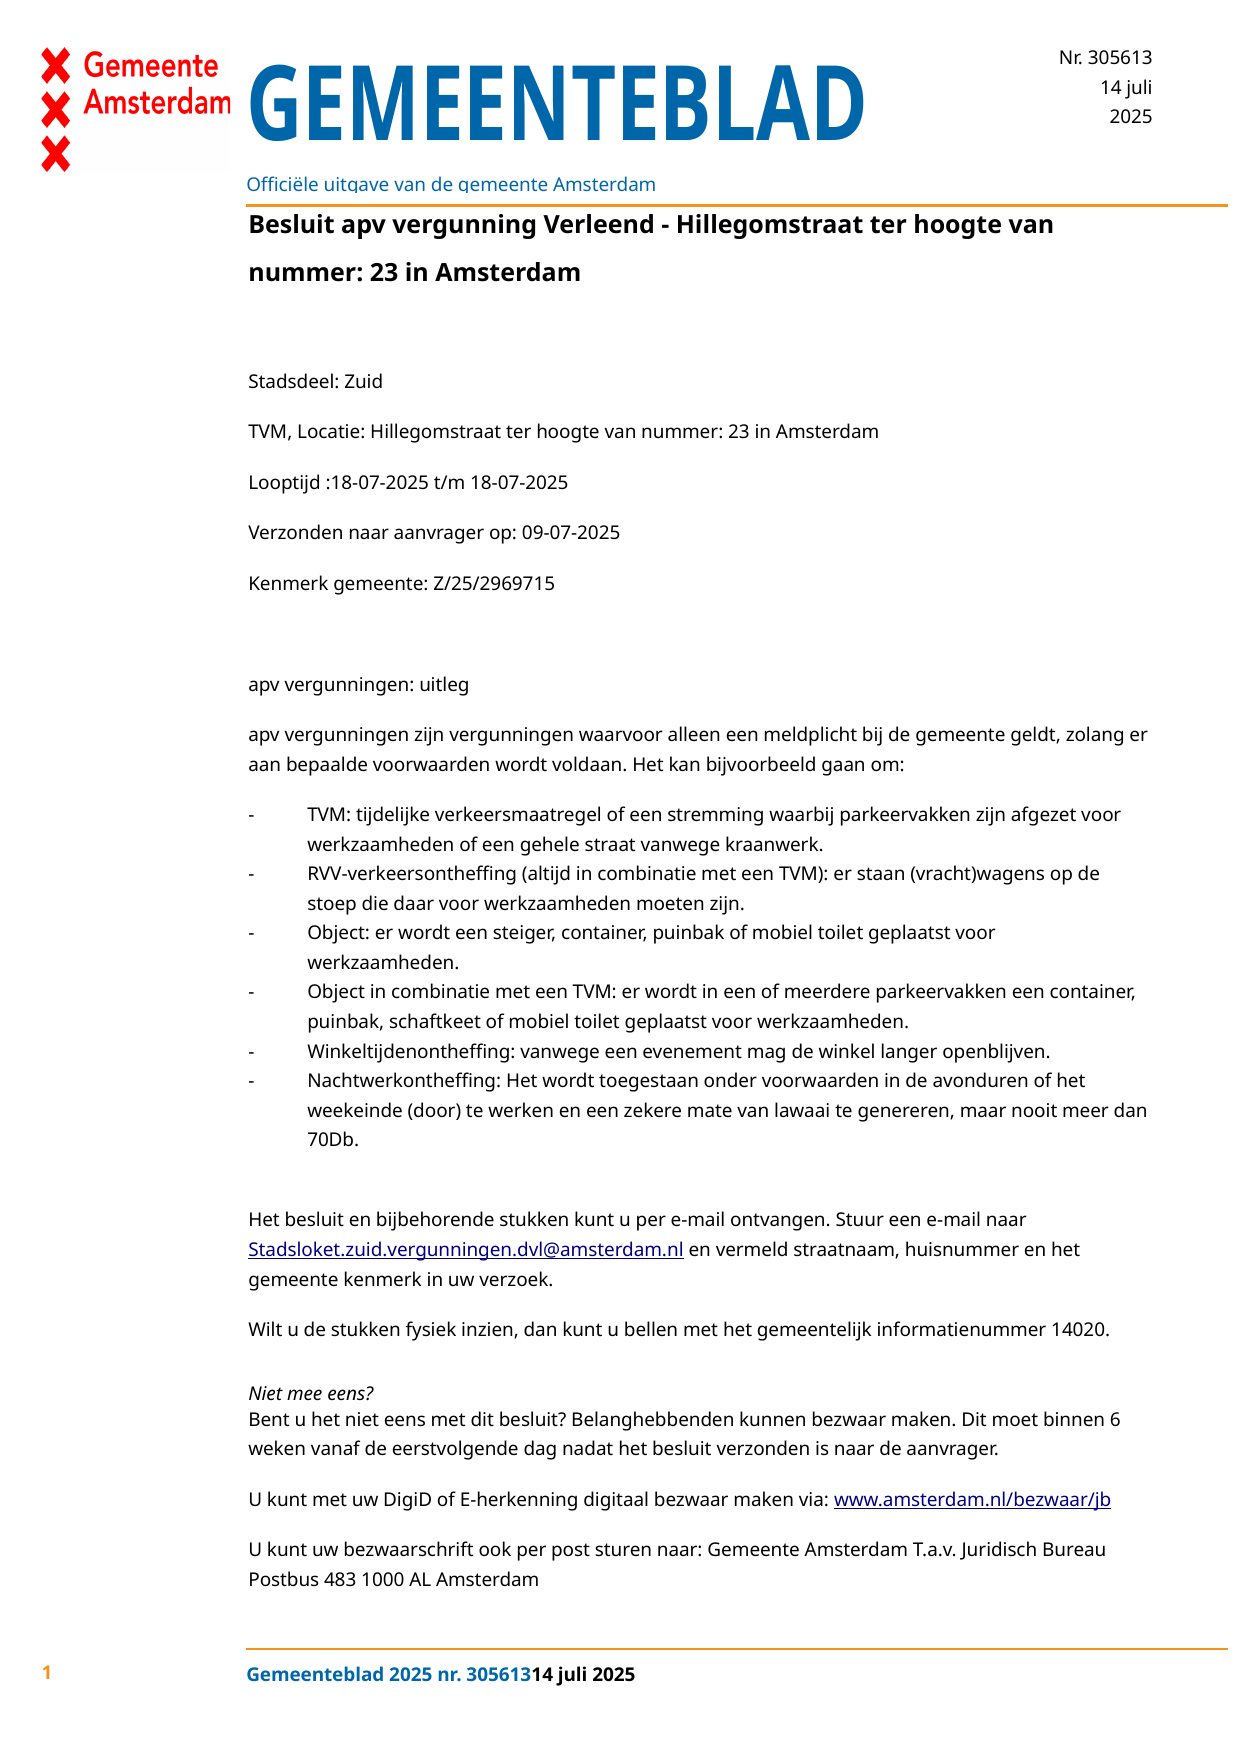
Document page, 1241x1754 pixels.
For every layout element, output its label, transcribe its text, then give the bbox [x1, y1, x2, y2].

text Wilt u de stukken fysiek inzien, dan kunt u bellen met het gemeentelijk informatienummer 14020. [248, 1316, 1152, 1342]
text apv vergunningen zijn vergunningen waarvoor alleen een meldplicht bij de gemeente geldt, zolang er aan bepaalde voorwaarden wordt voldaan. Het kan bijvoorbeeld gaan om: [248, 721, 1152, 777]
picture [41, 47, 231, 172]
text Niet mee eens? [248, 1380, 1152, 1406]
text Het besluit en bijbehorende stukken kunt u per e-mail ontvangen. Stuur een e-mail naar Stadsloket.zuid.vergunningen.dvl@amsterdam.nl en vermeld straatnaam, huisnummer en het gemeente kenmerk in uw verzoek. [248, 1207, 1152, 1292]
text TVM, Locatie: Hillegomstraat ter hoogte van nummer: 23 in Amsterdam [248, 419, 1152, 444]
text apv vergunningen: uitleg [248, 671, 1152, 697]
text U kunt uw bezwaarschrift ook per post sturen naar: Gemeente Amsterdam T.a.v. Juridisch Bureau Postbus 483 1000 AL Amsterdam [248, 1536, 1152, 1592]
text Verzonden naar aanvrager op: 09-07-2025 [248, 519, 1152, 545]
text U kunt met uw DigiD of E-herkenning digitaal bezwaar maken via: www.amsterdam.nl/bezwaar/jb [248, 1486, 1152, 1512]
list TVM: tijdelijke verkeersmaatregel of een stremming waarbij parkeervakken zijn afgezet voor werkzaamheden of een gehele straat vanwege kraanwerk. [248, 801, 1152, 857]
text Besluit apv vergunning Verleend - Hillegomstraat ter hoogte van nummer: 23 in Amsterdam [248, 207, 1152, 288]
text Kenmerk gemeente: Z/25/2969715 [248, 570, 1152, 596]
text Looptijd :18-07-2025 t/m 18-07-2025 [248, 469, 1152, 495]
list RVV-verkeersontheffing (altijd in combinatie met een TVM): er staan (vracht)wagens op de stoep die daar voor werkzaamheden moeten zijn. [248, 860, 1152, 916]
list Object: er wordt een steiger, container, puinbak of mobiel toilet geplaatst voor werkzaamheden. [248, 919, 1152, 975]
text Stadsdeel: Zuid [248, 368, 1152, 394]
list Nachtwerkontheffing: Het wordt toegestaan onder voorwaarden in de avonduren of het weekeinde (door) te werken en een zekere mate van lawaai te genereren, maar nooit meer dan 70Db. [248, 1067, 1152, 1152]
text Bent u het niet eens met dit besluit? Belanghebbenden kunnen bezwaar maken. Dit moet binnen 6 weken vanaf de eerstvolgende dag nadat het besluit verzonden is naar de aanvrager. [248, 1406, 1152, 1461]
list Object in combinatie met een TVM: er wordt in een of meerdere parkeervakken een container, puinbak, schaftkeet of mobiel toilet geplaatst voor werkzaamheden. [248, 979, 1152, 1034]
list Winkeltijdenontheffing: vanwege een evenement mag de winkel langer openblijven. [248, 1038, 1152, 1064]
